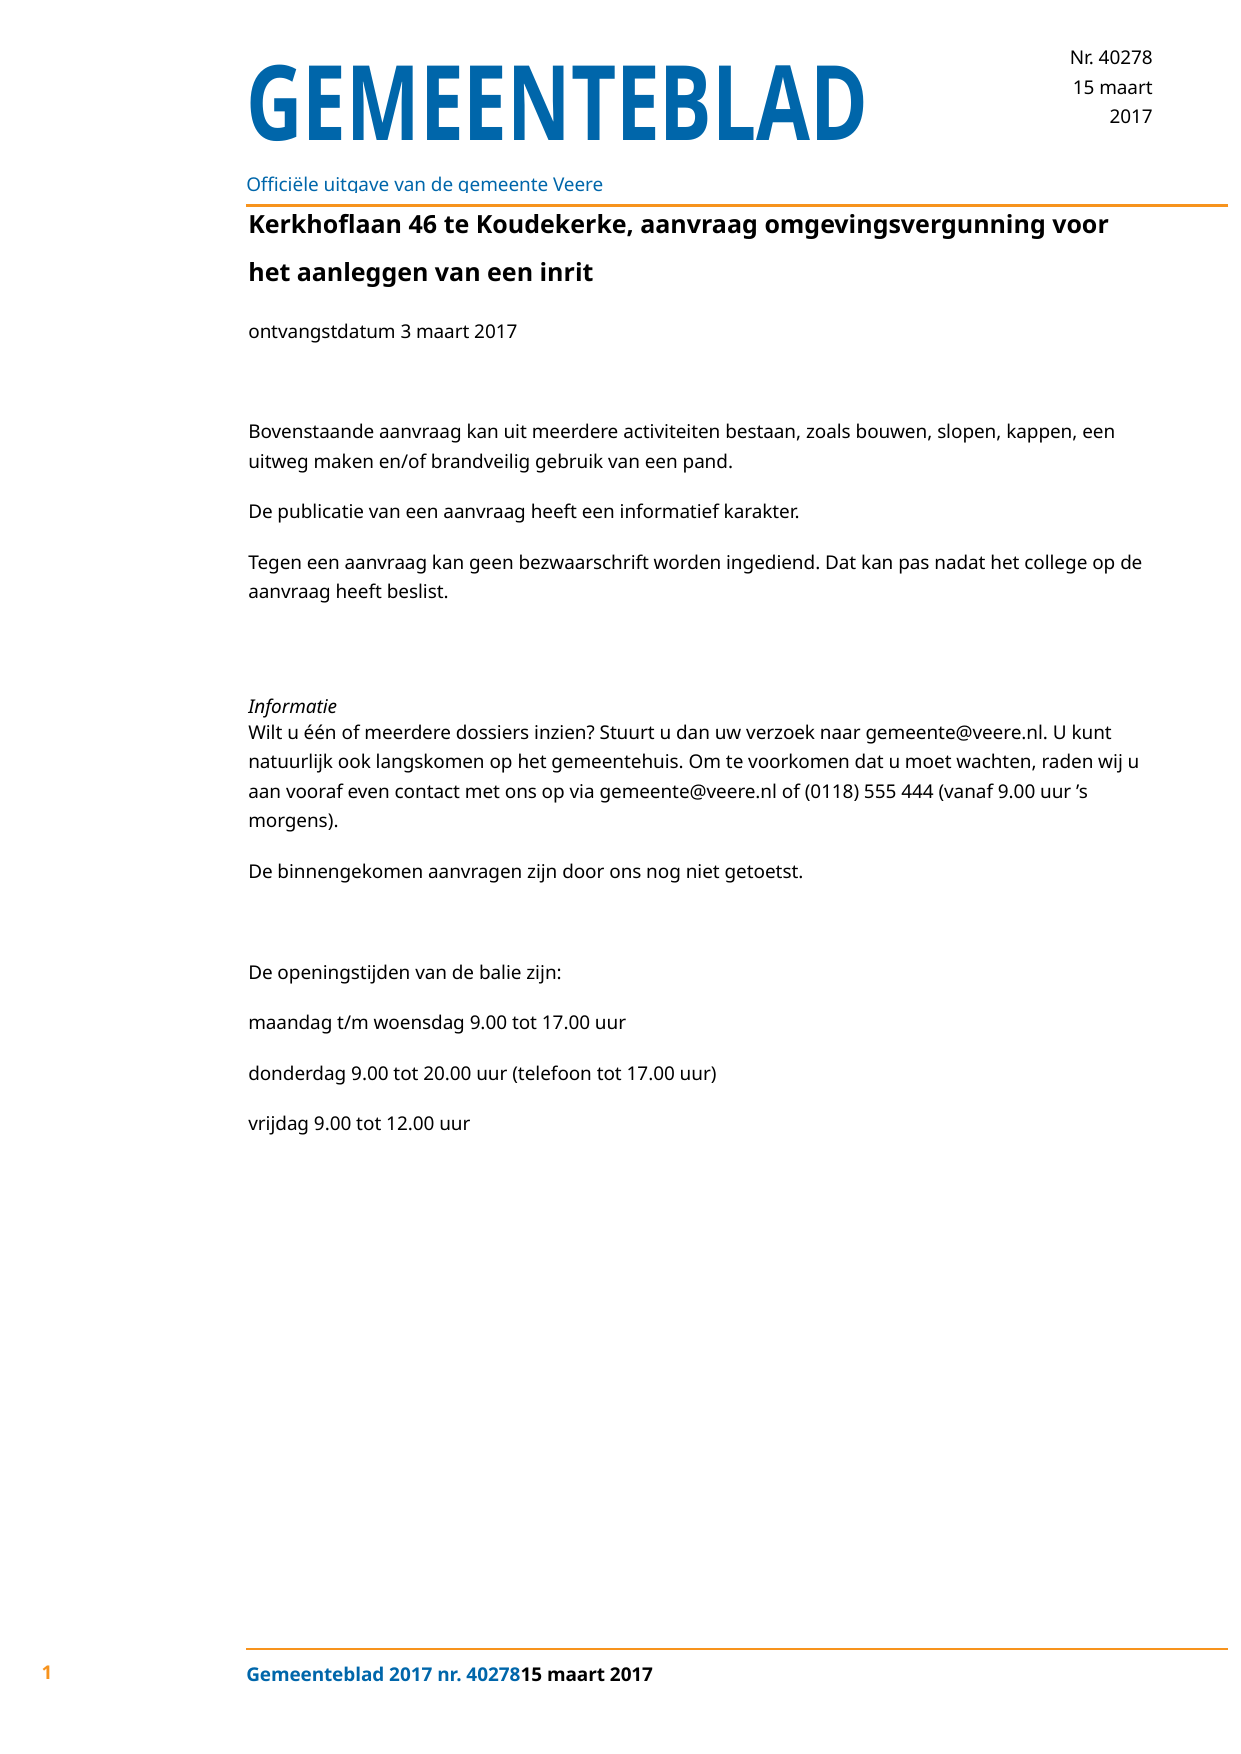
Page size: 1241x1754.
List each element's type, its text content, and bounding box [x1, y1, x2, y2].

text Bovenstaande aanvraag kan uit meerdere activiteiten bestaan, zoals bouwen, slopen, kappen, een uitweg maken en/of brandveilig gebruik van een pand. [248, 419, 1152, 474]
text maandag t/m woensdag 9.00 tot 17.00 uur [248, 1009, 1152, 1035]
text Kerkhoflaan 46 te Koudekerke, aanvraag omgevingsvergunning voor het aanleggen van een inrit [248, 207, 1152, 288]
picture [41, 47, 231, 172]
text De publicatie van een aanvraag heeft een informatief karakter. [248, 499, 1152, 524]
text De openingstijden van de balie zijn: [248, 959, 1152, 984]
text De binnengekomen aanvragen zijn door ons nog niet getoetst. [248, 858, 1152, 884]
text vrijdag 9.00 tot 12.00 uur [248, 1110, 1152, 1136]
text Informatie [248, 693, 1152, 719]
text Wilt u één of meerdere dossiers inzien? Stuurt u dan uw verzoek naar gemeente@veere.nl. U kunt natuurlijk ook langskomen op het gemeentehuis. Om te voorkomen dat u moet wachten, raden wij u aan vooraf even contact met ons op via gemeente@veere.nl of (0118) 555 444 (vanaf 9.00 uur ’s morgens). [248, 719, 1152, 833]
text ontvangstdatum 3 maart 2017 [248, 318, 1152, 344]
text Tegen een aanvraag kan geen bezwaarschrift worden ingediend. Dat kan pas nadat het college op de aanvraag heeft beslist. [248, 549, 1152, 604]
text donderdag 9.00 tot 20.00 uur (telefoon tot 17.00 uur) [248, 1060, 1152, 1085]
